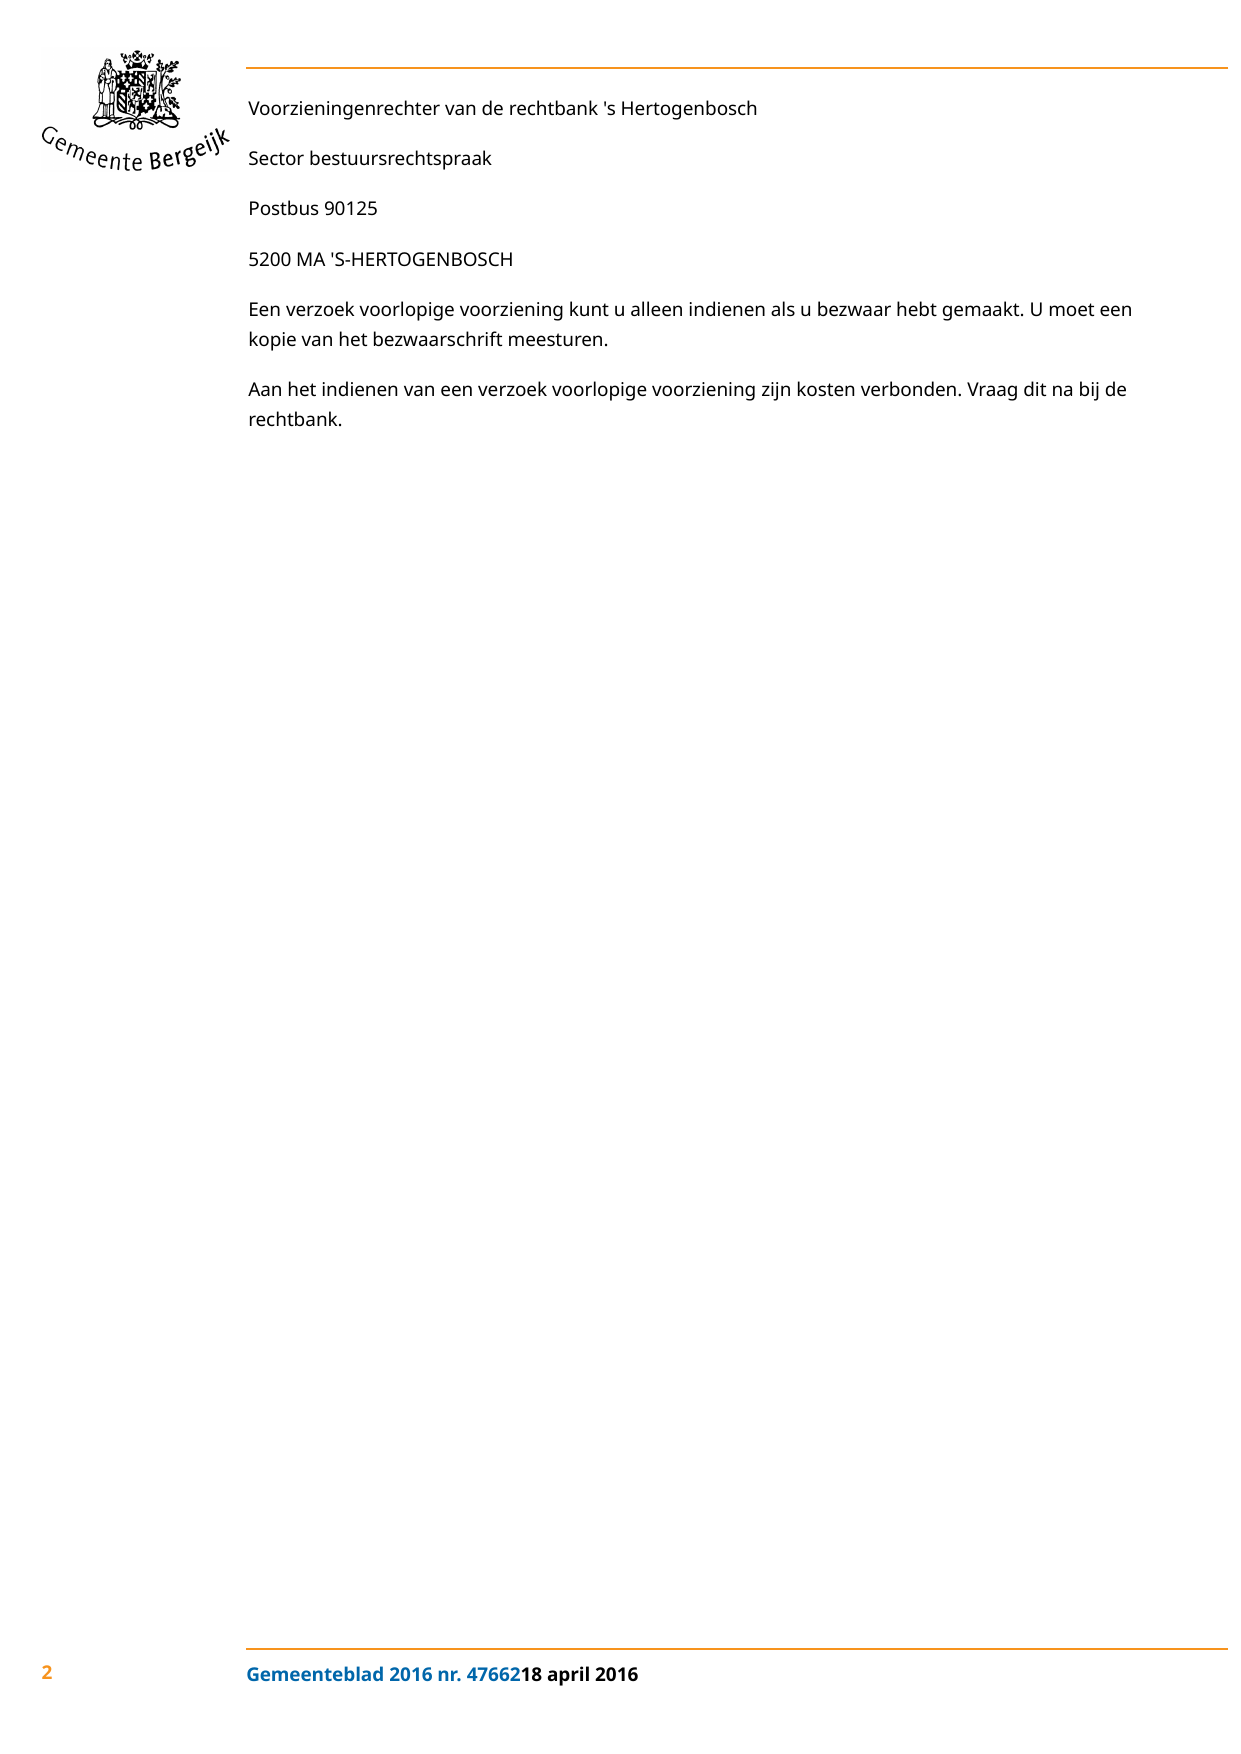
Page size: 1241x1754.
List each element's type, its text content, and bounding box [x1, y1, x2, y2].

text 5200 MA 'S-HERTOGENBOSCH [248, 246, 1152, 272]
text Voorzieningenrechter van de rechtbank 's Hertogenbosch [248, 95, 1152, 121]
text Aan het indienen van een verzoek voorlopige voorziening zijn kosten verbonden. Vraag dit na bij de rechtbank. [248, 376, 1152, 432]
text Postbus 90125 [248, 196, 1152, 221]
text Sector bestuursrechtspraak [248, 145, 1152, 171]
picture [41, 47, 231, 172]
text Een verzoek voorlopige voorziening kunt u alleen indienen als u bezwaar hebt gemaakt. U moet een kopie van het bezwaarschrift meesturen. [248, 296, 1152, 352]
